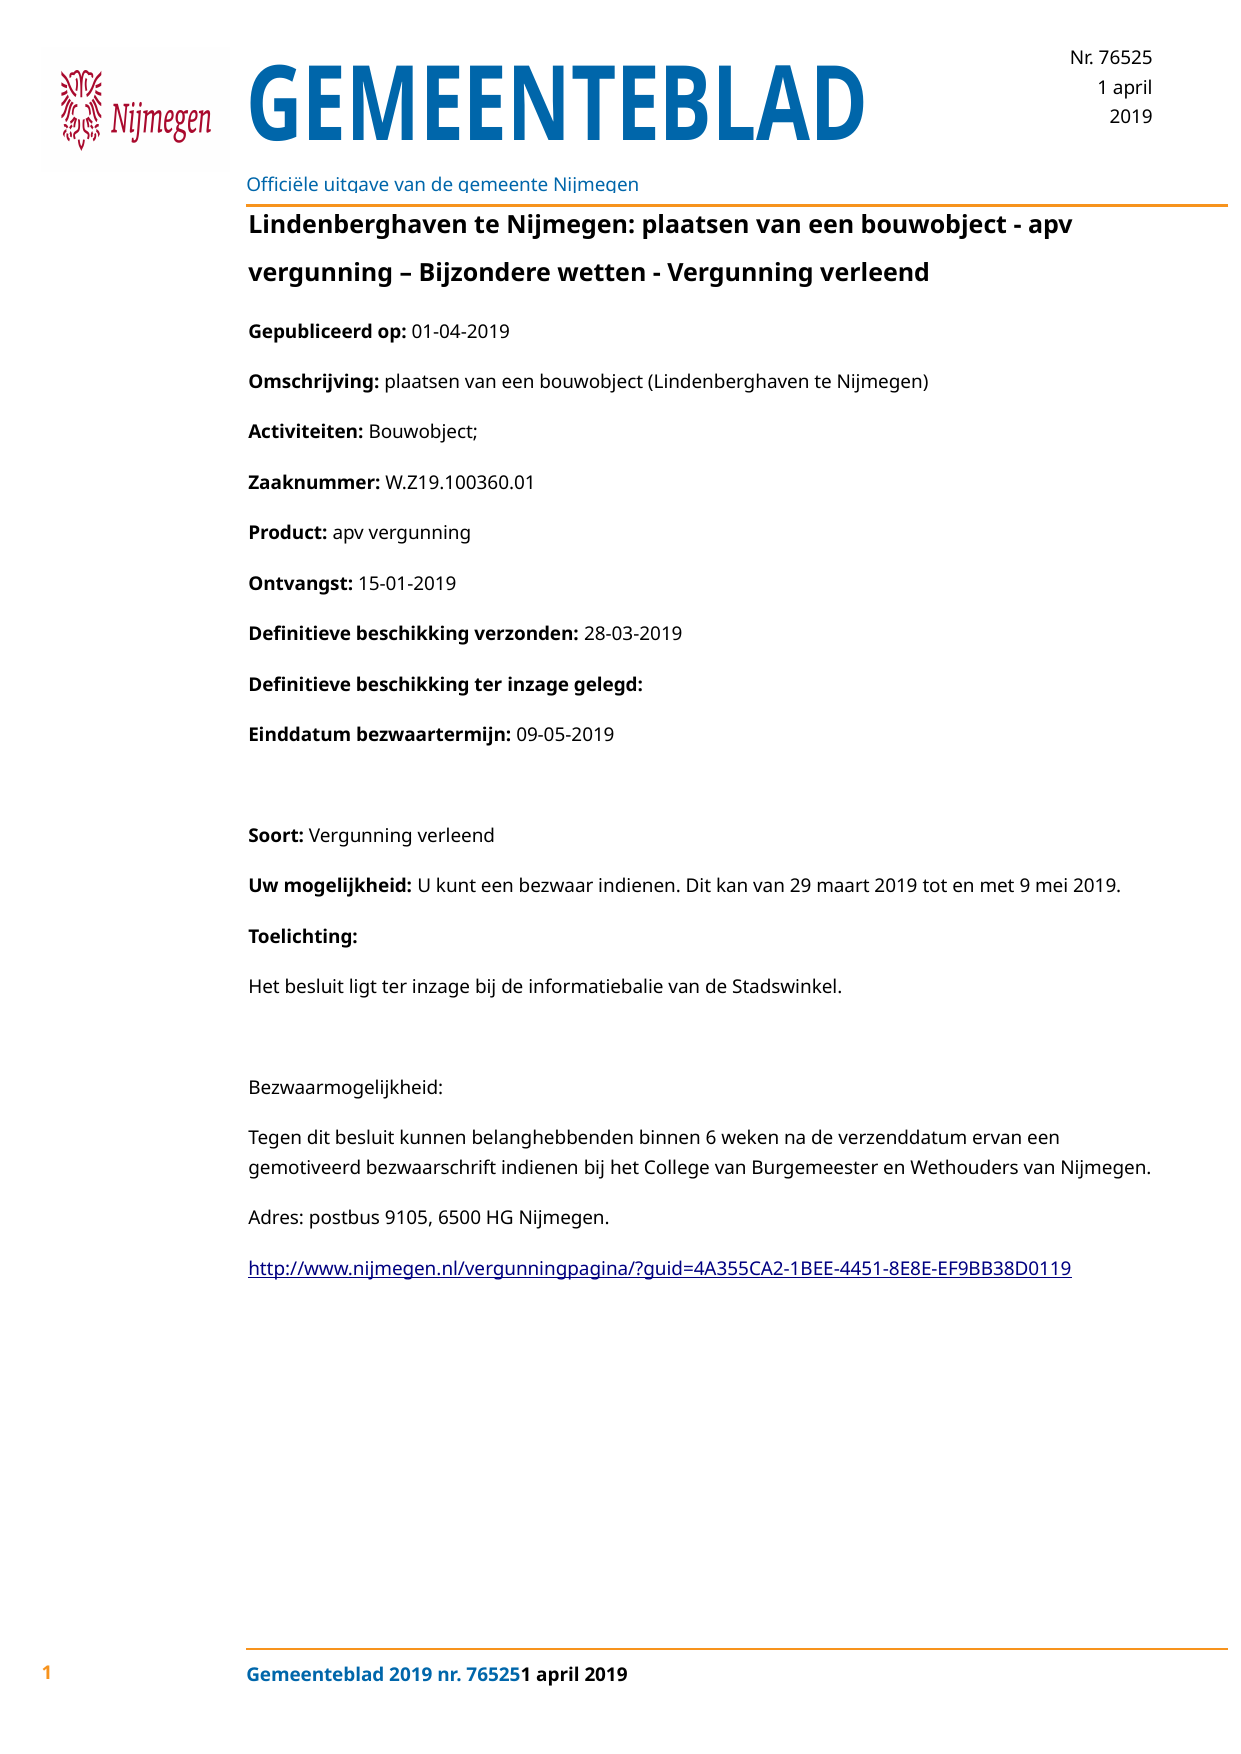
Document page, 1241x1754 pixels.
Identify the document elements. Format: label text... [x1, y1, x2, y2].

text Ontvangst: 15-01-2019 [248, 570, 1152, 596]
text Zaaknummer: W.Z19.100360.01 [248, 469, 1152, 495]
text Definitieve beschikking ter inzage gelegd: [248, 671, 1152, 697]
text http://www.nijmegen.nl/vergunningpagina/?guid=4A355CA2-1BEE-4451-8E8E-EF9BB38D0119 [248, 1255, 1152, 1281]
text Definitieve beschikking verzonden: 28-03-2019 [248, 620, 1152, 646]
text Tegen dit besluit kunnen belanghebbenden binnen 6 weken na de verzenddatum ervan een gemotiveerd bezwaarschrift indienen bij het College van Burgemeester en Wethouders van Nijmegen. [248, 1124, 1152, 1180]
text Soort: Vergunning verleend [248, 822, 1152, 848]
text Einddatum bezwaartermijn: 09-05-2019 [248, 721, 1152, 747]
text Bezwaarmogelijkheid: [248, 1074, 1152, 1100]
picture [41, 47, 231, 172]
text Uw mogelijkheid: U kunt een bezwaar indienen. Dit kan van 29 maart 2019 tot en met 9 mei 2019. [248, 872, 1152, 898]
text Adres: postbus 9105, 6500 HG Nijmegen. [248, 1204, 1152, 1230]
text Gepubliceerd op: 01-04-2019 [248, 318, 1152, 344]
text Activiteiten: Bouwobject; [248, 419, 1152, 444]
text Het besluit ligt ter inzage bij de informatiebalie van de Stadswinkel. [248, 973, 1152, 999]
text Toelichting: [248, 923, 1152, 949]
text Lindenberghaven te Nijmegen: plaatsen van een bouwobject - apv vergunning – Bijzondere wetten - Vergunning verleend [248, 207, 1152, 288]
text Product: apv vergunning [248, 519, 1152, 545]
text Omschrijving: plaatsen van een bouwobject (Lindenberghaven te Nijmegen) [248, 368, 1152, 394]
